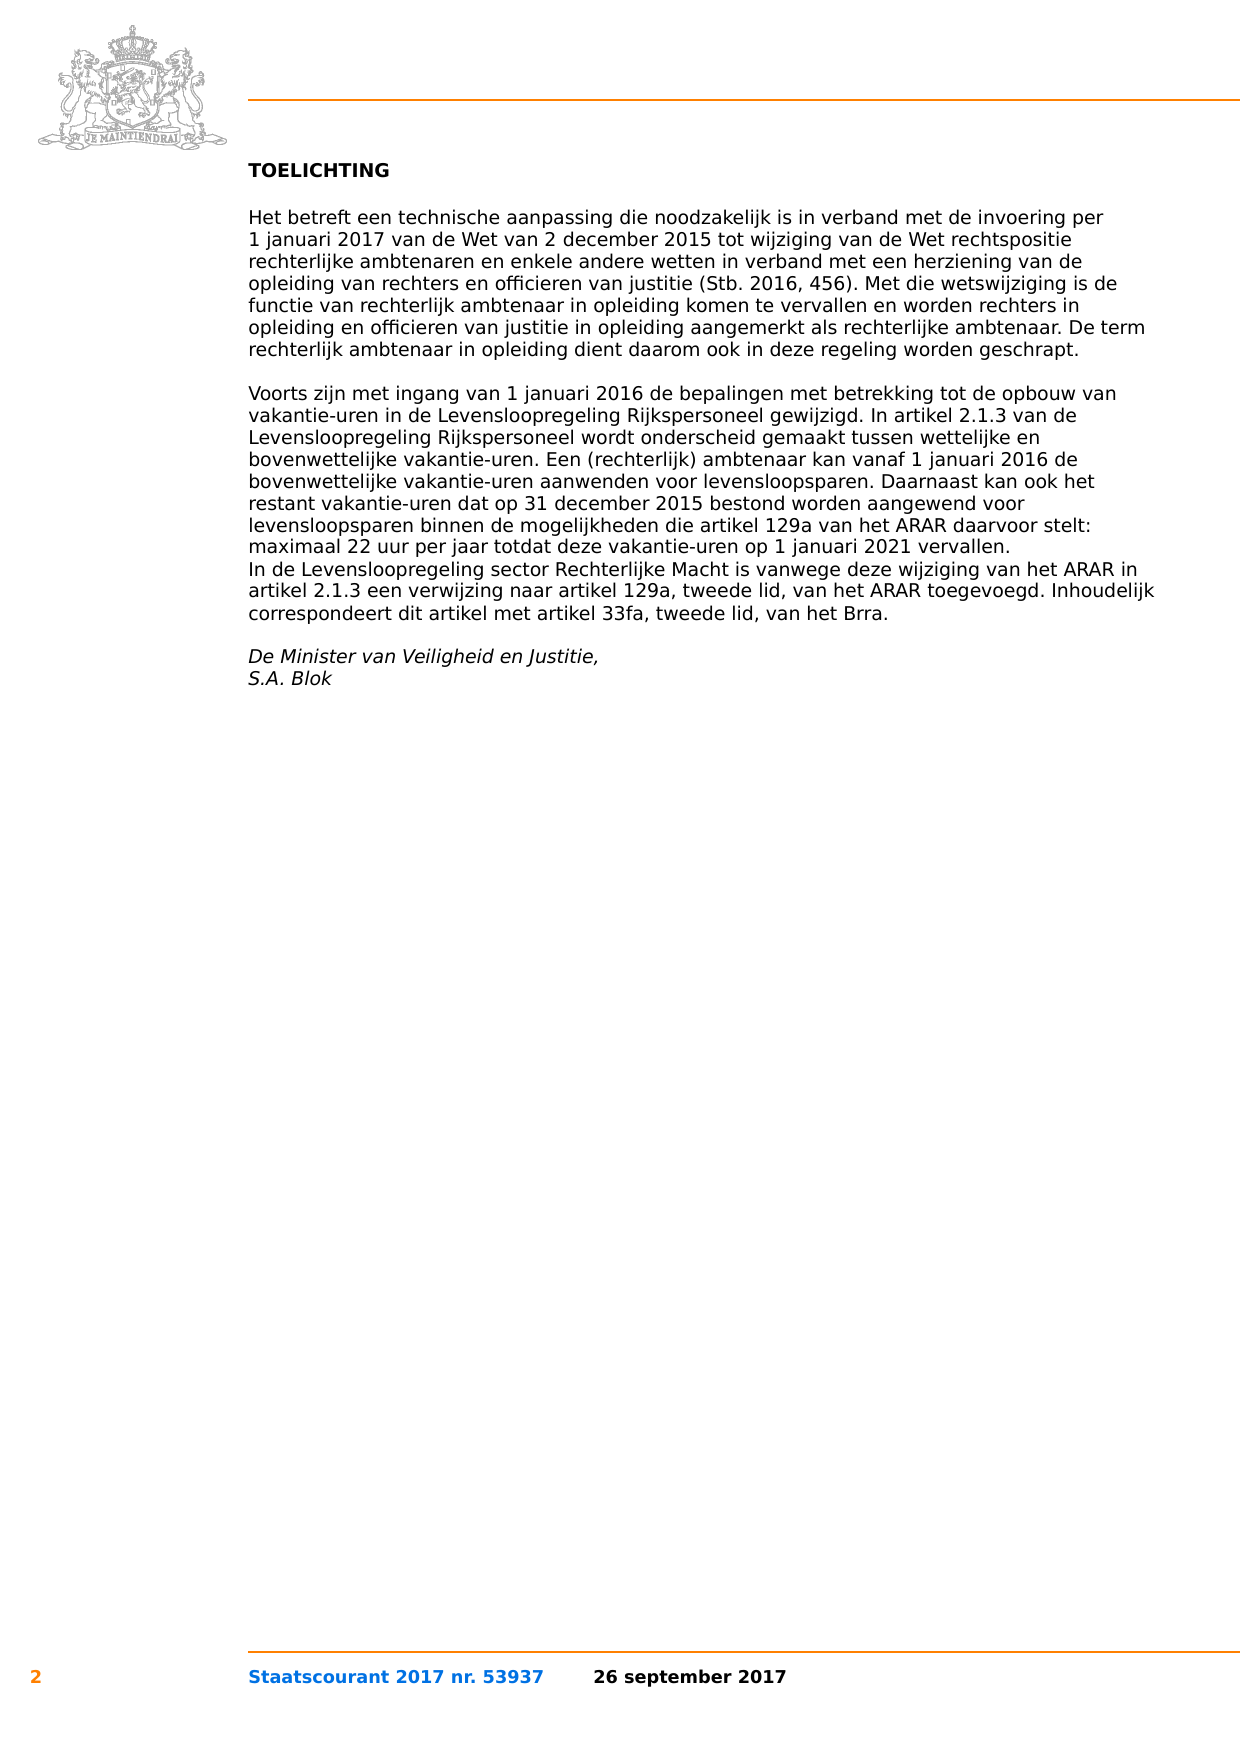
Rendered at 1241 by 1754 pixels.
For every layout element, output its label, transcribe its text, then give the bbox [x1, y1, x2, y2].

text De Minister van Veiligheid en Justitie, S.A. Blok [248, 646, 1163, 690]
text Voorts zijn met ingang van 1 januari 2016 de bepalingen met betrekking tot de opbouw van vakantie-uren in de Levensloopregeling Rijkspersoneel gewijzigd. In artikel 2.1.3 van de Levensloopregeling Rijkspersoneel wordt onderscheid gemaakt tussen wettelijke en bovenwettelijke vakantie-uren. Een (rechterlijk) ambtenaar kan vanaf 1 januari 2016 de bovenwettelijke vakantie-uren aanwenden voor levensloopsparen. Daarnaast kan ook het restant vakantie-uren dat op 31 december 2015 bestond worden aangewend voor levensloopsparen binnen de mogelijkheden die artikel 129a van het ARAR daarvoor stelt: maximaal 22 uur per jaar totdat deze vakantie-uren op 1 januari 2021 vervallen. [248, 383, 1163, 558]
subtitle TOELICHTING [248, 160, 1163, 182]
text In de Levensloopregeling sector Rechterlijke Macht is vanwege deze wijziging van het ARAR in artikel 2.1.3 een verwijzing naar artikel 129a, tweede lid, van het ARAR toegevoegd. Inhoudelijk correspondeert dit artikel met artikel 33fa, tweede lid, van het Brra. [248, 558, 1163, 624]
text Het betreft een technische aanpassing die noodzakelijk is in verband met de invoering per 1 januari 2017 van de Wet van 2 december 2015 tot wijziging van de Wet rechtspositie rechterlijke ambtenaren en enkele andere wetten in verband met een herziening van de opleiding van rechters en officieren van justitie (Stb. 2016, 456). Met die wetswijziging is de functie van rechterlijk ambtenaar in opleiding komen te vervallen en worden rechters in opleiding en officieren van justitie in opleiding aangemerkt als rechterlijke ambtenaar. De term rechterlijk ambtenaar in opleiding dient daarom ook in deze regeling worden geschrapt. [248, 207, 1163, 361]
picture [38, 25, 227, 150]
